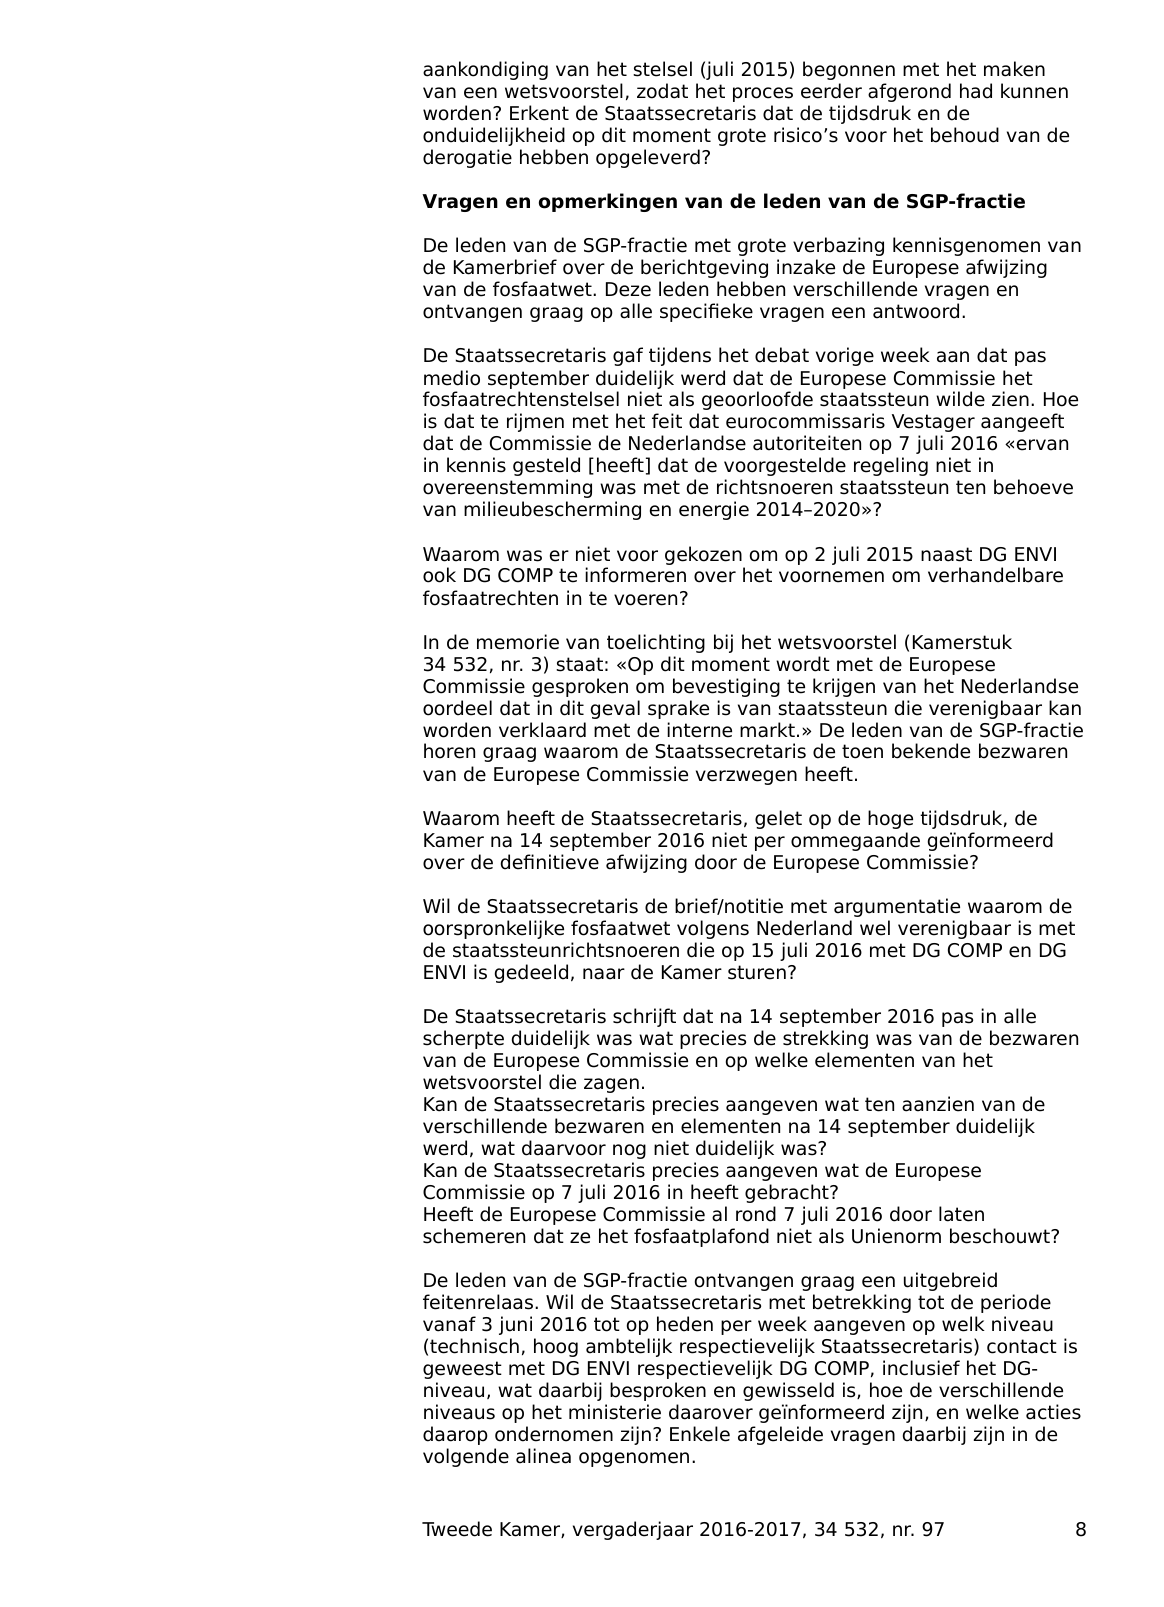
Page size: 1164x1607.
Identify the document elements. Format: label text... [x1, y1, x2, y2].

text Waarom heeft de Staatssecretaris, gelet op de hoge tijdsdruk, de Kamer na 14 september 2016 niet per ommegaande geïnformeerd over de definitieve afwijzing door de Europese Commissie? [422, 808, 1087, 873]
text In de memorie van toelichting bij het wetsvoorstel (Kamerstuk 34 532, nr. 3) staat: «Op dit moment wordt met de Europese Commissie gesproken om bevestiging te krijgen van het Nederlandse oordeel dat in dit geval sprake is van staatssteun die verenigbaar kan worden verklaard met de interne markt.» De leden van de SGP-fractie horen graag waarom de Staatssecretaris de toen bekende bezwaren van de Europese Commissie verzwegen heeft. [422, 632, 1087, 785]
text De Staatssecretaris schrijft dat na 14 september 2016 pas in alle scherpte duidelijk was wat precies de strekking was van de bezwaren van de Europese Commissie en op welke elementen van het wetsvoorstel die zagen. [422, 1006, 1087, 1094]
text De leden van de SGP-fractie ontvangen graag een uitgebreid feitenrelaas. Wil de Staatssecretaris met betrekking tot de periode vanaf 3 juni 2016 tot op heden per week aangeven op welk niveau (technisch, hoog ambtelijk respectievelijk Staatssecretaris) contact is geweest met DG ENVI respectievelijk DG COMP, inclusief het DG-niveau, wat daarbij besproken en gewisseld is, hoe de verschillende niveaus op het ministerie daarover geïnformeerd zijn, en welke acties daarop ondernomen zijn? Enkele afgeleide vragen daarbij zijn in de volgende alinea opgenomen. [422, 1270, 1087, 1468]
text Heeft de Europese Commissie al rond 7 juli 2016 door laten schemeren dat ze het fosfaatplafond niet als Unienorm beschouwt? [422, 1204, 1087, 1248]
text Kan de Staatssecretaris precies aangeven wat ten aanzien van de verschillende bezwaren en elementen na 14 september duidelijk werd, wat daarvoor nog niet duidelijk was? [422, 1094, 1087, 1160]
text aankondiging van het stelsel (juli 2015) begonnen met het maken van een wetsvoorstel, zodat het proces eerder afgerond had kunnen worden? Erkent de Staatssecretaris dat de tijdsdruk en de onduidelijkheid op dit moment grote risico’s voor het behoud van de derogatie hebben opgeleverd? [422, 59, 1087, 169]
text De leden van de SGP-fractie met grote verbazing kennisgenomen van de Kamerbrief over de berichtgeving inzake de Europese afwijzing van de fosfaatwet. Deze leden hebben verschillende vragen en ontvangen graag op alle specifieke vragen een antwoord. [422, 235, 1087, 323]
subtitle Vragen en opmerkingen van de leden van de SGP-fractie [422, 191, 1087, 213]
text Wil de Staatssecretaris de brief/notitie met argumentatie waarom de oorspronkelijke fosfaatwet volgens Nederland wel verenigbaar is met de staatssteunrichtsnoeren die op 15 juli 2016 met DG COMP en DG ENVI is gedeeld, naar de Kamer sturen? [422, 896, 1087, 984]
text Kan de Staatssecretaris precies aangeven wat de Europese Commissie op 7 juli 2016 in heeft gebracht? [422, 1160, 1087, 1204]
text Waarom was er niet voor gekozen om op 2 juli 2015 naast DG ENVI ook DG COMP te informeren over het voornemen om verhandelbare fosfaatrechten in te voeren? [422, 543, 1087, 609]
text De Staatssecretaris gaf tijdens het debat vorige week aan dat pas medio september duidelijk werd dat de Europese Commissie het fosfaatrechtenstelsel niet als geoorloofde staatssteun wilde zien. Hoe is dat te rijmen met het feit dat eurocommissaris Vestager aangeeft dat de Commissie de Nederlandse autoriteiten op 7 juli 2016 «ervan in kennis gesteld [heeft] dat de voorgestelde regeling niet in overeenstemming was met de richtsnoeren staatssteun ten behoeve van milieubescherming en energie 2014–2020»? [422, 345, 1087, 521]
